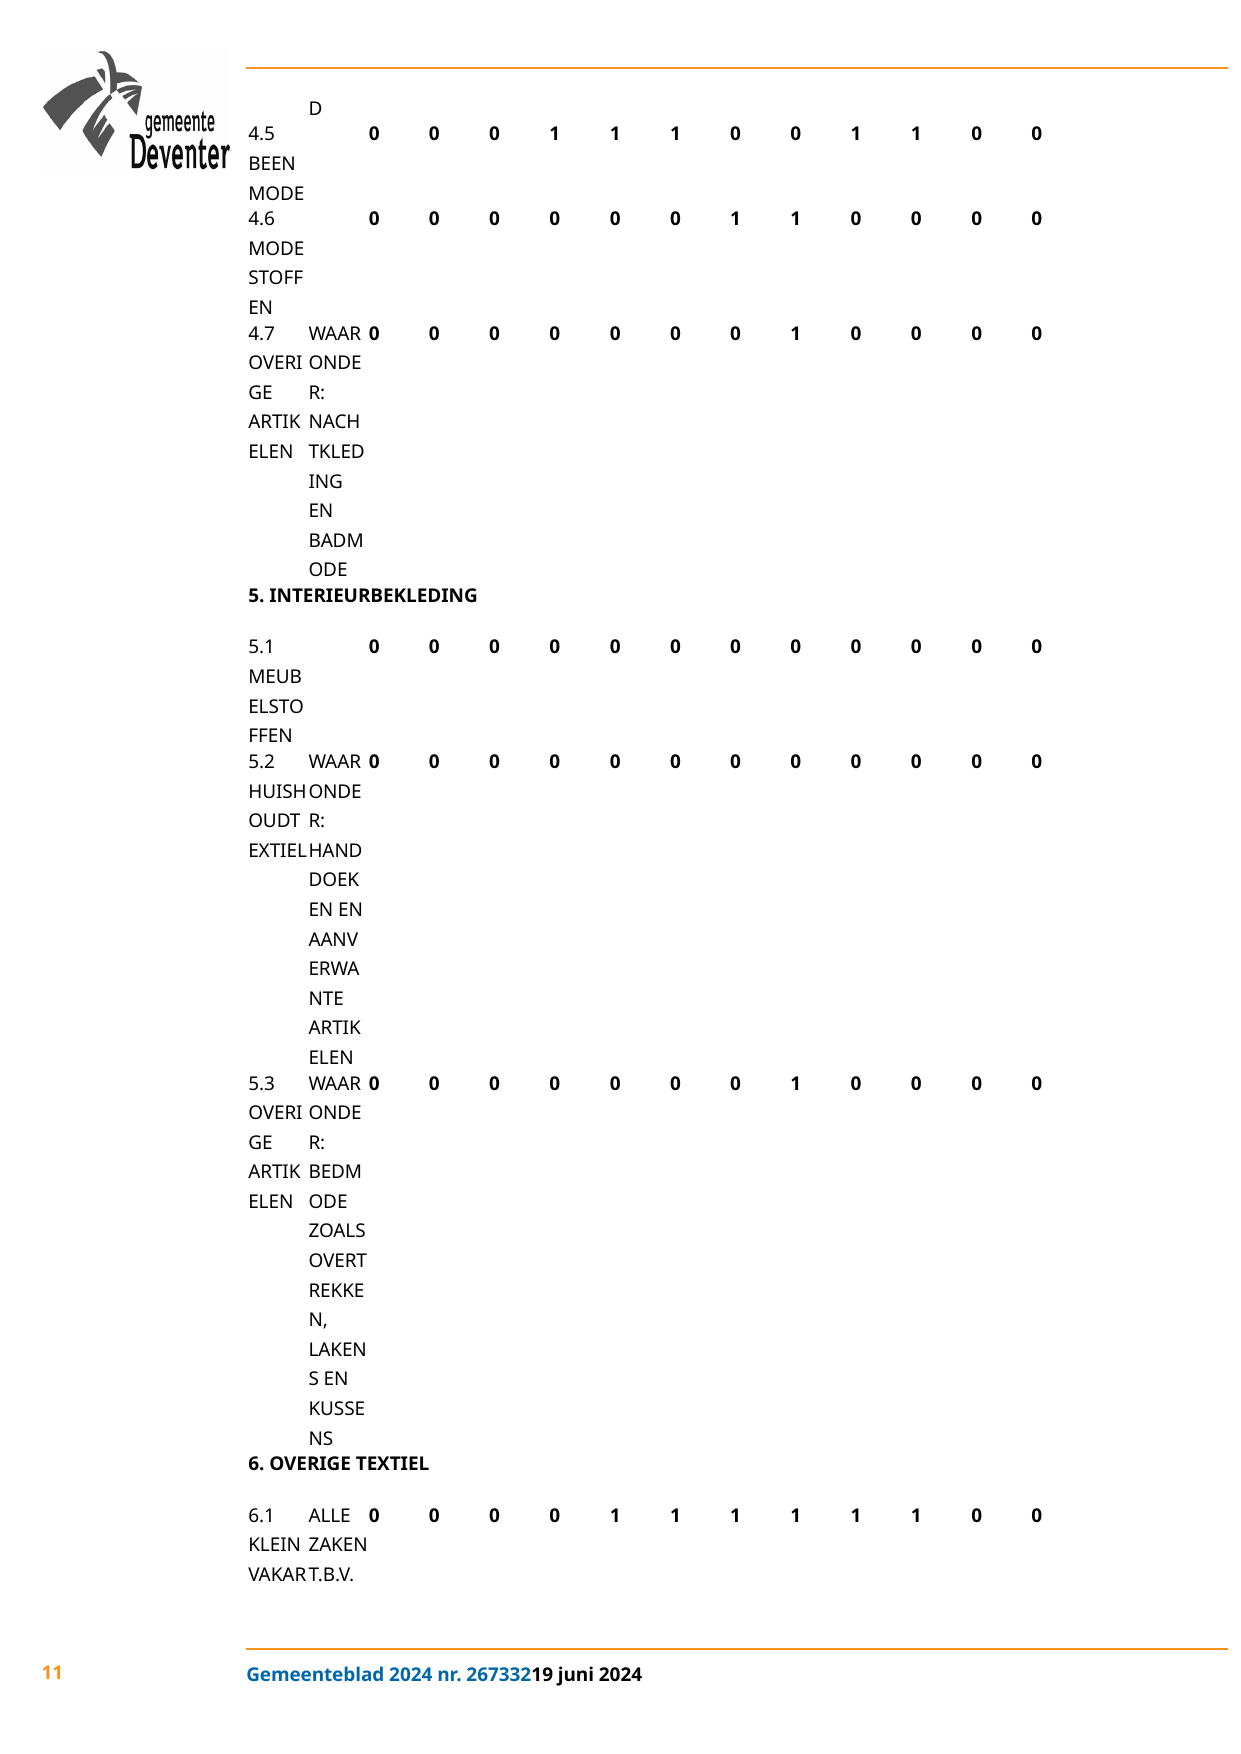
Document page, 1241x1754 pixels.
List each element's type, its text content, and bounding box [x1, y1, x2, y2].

table_cell 0 [911, 205, 971, 320]
table_cell 0 [730, 320, 790, 582]
table_cell 0 [429, 320, 489, 582]
table_cell [1031, 95, 1091, 121]
table_cell 0 [549, 320, 609, 582]
table_cell 1 [850, 1502, 911, 1587]
table_cell [1091, 95, 1152, 121]
table_cell 5.1 MEUBELSTOFFEN [248, 634, 308, 748]
table_cell 0 [790, 121, 850, 205]
table_cell 1 [610, 121, 670, 205]
table_cell [308, 121, 368, 205]
table_cell 1 [610, 1502, 670, 1587]
table_cell 0 [790, 634, 850, 748]
table_cell [971, 95, 1031, 121]
table_cell 4.6 MODESTOFFEN [248, 205, 308, 320]
table_cell 0 [369, 320, 429, 582]
table_cell [730, 95, 790, 121]
table_cell 0 [429, 1502, 489, 1587]
table_cell 0 [670, 1070, 730, 1451]
table_cell 0 [730, 1070, 790, 1451]
table_cell 0 [549, 205, 609, 320]
table_cell 0 [730, 634, 790, 748]
table_cell 4.5 BEENMODE [248, 121, 308, 205]
table_cell 0 [369, 121, 429, 205]
table_cell [1091, 608, 1152, 634]
table_cell 0 [911, 1070, 971, 1451]
table_cell 0 [911, 634, 971, 748]
table_cell 0 [610, 320, 670, 582]
table_cell 0 [369, 205, 429, 320]
table_cell 1 [549, 121, 609, 205]
table_cell 0 [429, 205, 489, 320]
table_cell 0 [850, 1070, 911, 1451]
table_cell 6. OVERIGE TEXTIEL [248, 1451, 1091, 1502]
table_cell 1 [790, 320, 850, 582]
table_cell 0 [971, 1502, 1031, 1587]
table_cell 0 [429, 121, 489, 205]
table_cell [610, 95, 670, 121]
table_cell [1091, 748, 1152, 1070]
table_cell [369, 95, 429, 121]
table_cell [1091, 1070, 1152, 1451]
table_cell 0 [369, 634, 429, 748]
table_cell 0 [1031, 121, 1091, 205]
table_cell 0 [670, 634, 730, 748]
table_cell [308, 205, 368, 320]
table_cell [1091, 205, 1152, 320]
table_cell [308, 634, 368, 748]
table_cell 0 [971, 320, 1031, 582]
table_cell [911, 95, 971, 121]
table_cell 6.1 KLEINVAKAR [248, 1502, 308, 1587]
table_cell 0 [730, 748, 790, 1070]
table_cell 0 [369, 1070, 429, 1451]
table_cell 0 [730, 121, 790, 205]
table_cell [1091, 634, 1152, 748]
table_cell 0 [489, 1070, 549, 1451]
table_cell 1 [730, 1502, 790, 1587]
table_cell 1 [911, 121, 971, 205]
table_cell 0 [610, 634, 670, 748]
table_cell [670, 95, 730, 121]
table_cell 0 [489, 320, 549, 582]
table_cell 0 [790, 748, 850, 1070]
table_cell 1 [670, 1502, 730, 1587]
table_cell WAARONDER: BEDMODE ZOALS OVERTREKKEN, LAKENS EN KUSSENS [308, 1070, 368, 1451]
table_cell 0 [971, 1070, 1031, 1451]
table_cell 0 [1031, 634, 1091, 748]
table_cell 0 [429, 1070, 489, 1451]
table_cell 0 [369, 1502, 429, 1587]
table_cell [429, 95, 489, 121]
table_cell 0 [911, 320, 971, 582]
table_cell 0 [850, 205, 911, 320]
table_cell 0 [1031, 320, 1091, 582]
table_cell 0 [1031, 748, 1091, 1070]
table_cell 0 [489, 121, 549, 205]
table_cell 0 [610, 205, 670, 320]
table_cell [850, 95, 911, 121]
table_cell 0 [1031, 1070, 1091, 1451]
table_cell 0 [1031, 1502, 1091, 1587]
table_cell [1091, 1476, 1152, 1502]
table_cell 0 [489, 634, 549, 748]
table_cell ALLE ZAKEN T.B.V. [308, 1502, 368, 1587]
table_cell 0 [369, 748, 429, 1070]
table_cell 0 [670, 205, 730, 320]
table_cell 0 [971, 205, 1031, 320]
picture [41, 47, 231, 172]
table_cell 0 [971, 634, 1031, 748]
table_cell [248, 95, 308, 121]
table_cell 5.3 OVERIGE ARTIKELEN [248, 1070, 308, 1451]
table_cell 0 [971, 121, 1031, 205]
table_cell D [308, 95, 368, 121]
table_cell 0 [850, 748, 911, 1070]
table_cell 0 [971, 748, 1031, 1070]
table_cell 1 [670, 121, 730, 205]
table_cell 1 [790, 1502, 850, 1587]
table_cell 0 [670, 320, 730, 582]
table_cell 0 [489, 205, 549, 320]
table_cell 0 [850, 320, 911, 582]
table_cell 0 [1031, 205, 1091, 320]
table_cell [1091, 582, 1152, 608]
table_cell 0 [610, 748, 670, 1070]
table_cell [1091, 1451, 1152, 1476]
table_cell [1091, 121, 1152, 205]
table_cell 0 [549, 634, 609, 748]
table_cell [489, 95, 549, 121]
table_cell 0 [429, 748, 489, 1070]
table_cell 5.2 HUISHOUDTEXTIEL [248, 748, 308, 1070]
table_cell [1091, 320, 1152, 582]
table_cell WAARONDER: NACHTKLEDING EN BADMODE [308, 320, 368, 582]
table_cell 1 [790, 1070, 850, 1451]
table_cell 5. INTERIEURBEKLEDING [248, 582, 1091, 634]
table_cell [549, 95, 609, 121]
table_cell 4.7 OVERIGE ARTIKELEN [248, 320, 308, 582]
table_cell 1 [790, 205, 850, 320]
table_cell 1 [730, 205, 790, 320]
table_cell 0 [549, 1070, 609, 1451]
table_cell 0 [610, 1070, 670, 1451]
table_cell 0 [670, 748, 730, 1070]
table_cell 0 [549, 748, 609, 1070]
table_cell WAARONDER: HANDDOEKEN EN AANVERWANTE ARTIKELEN [308, 748, 368, 1070]
table_cell 1 [911, 1502, 971, 1587]
table_cell [790, 95, 850, 121]
table_cell 0 [549, 1502, 609, 1587]
table_cell [1091, 1502, 1152, 1587]
table_cell 0 [850, 634, 911, 748]
table_cell 0 [489, 748, 549, 1070]
table_cell 0 [429, 634, 489, 748]
table_cell 0 [489, 1502, 549, 1587]
table_cell 0 [911, 748, 971, 1070]
table_cell 1 [850, 121, 911, 205]
